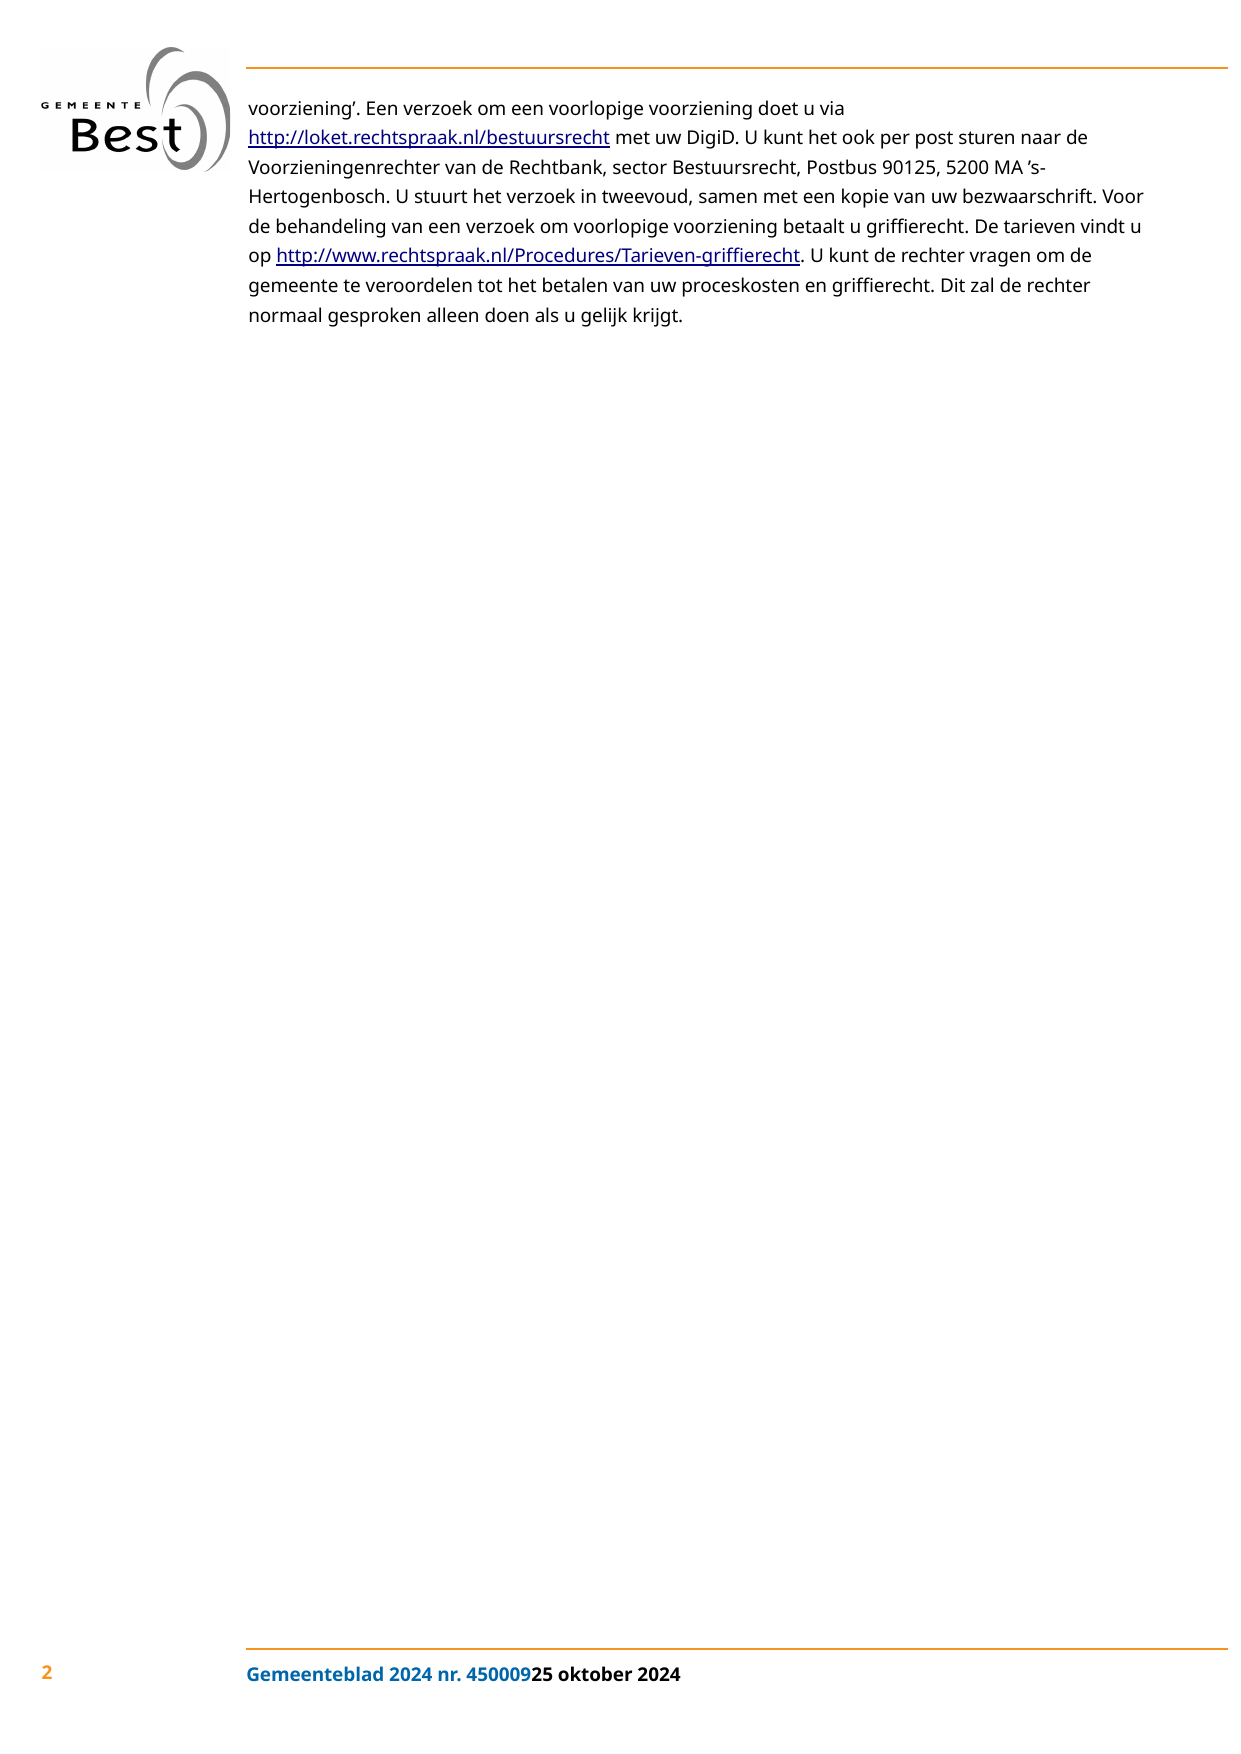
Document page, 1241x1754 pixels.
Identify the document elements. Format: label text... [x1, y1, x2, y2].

picture [41, 47, 231, 172]
text voorziening’. Een verzoek om een voorlopige voorziening doet u via http://loket.rechtspraak.nl/bestuursrecht met uw DigiD. U kunt het ook per post sturen naar de Voorzieningenrechter van de Rechtbank, sector Bestuursrecht, Postbus 90125, 5200 MA ’s-Hertogenbosch. U stuurt het verzoek in tweevoud, samen met een kopie van uw bezwaarschrift. Voor de behandeling van een verzoek om voorlopige voorziening betaalt u griffierecht. De tarieven vindt u op http://www.rechtspraak.nl/Procedures/Tarieven-griffierecht. U kunt de rechter vragen om de gemeente te veroordelen tot het betalen van uw proceskosten en griffierecht. Dit zal de rechter normaal gesproken alleen doen als u gelijk krijgt. [248, 95, 1152, 328]
